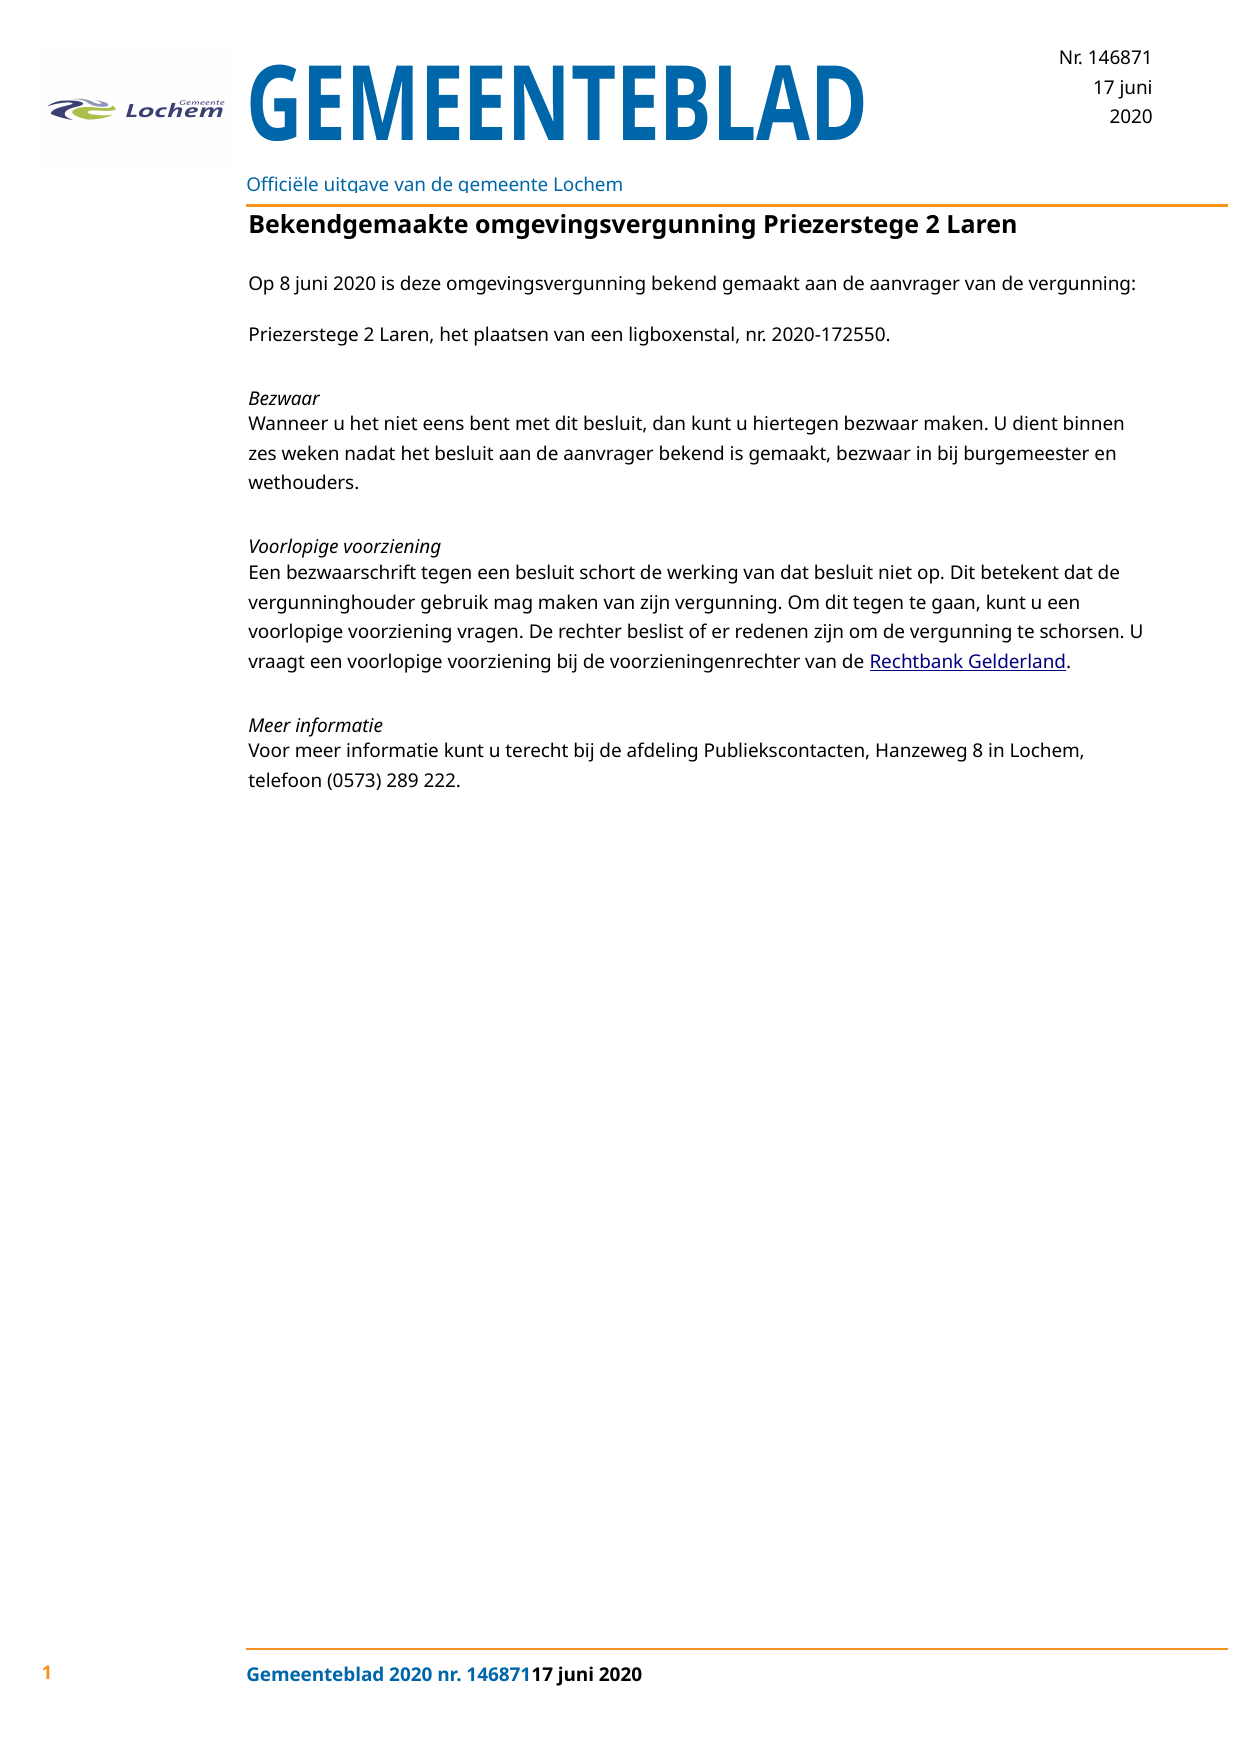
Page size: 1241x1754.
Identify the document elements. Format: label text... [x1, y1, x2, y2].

text Voorlopige voorziening [248, 533, 1152, 559]
text Op 8 juni 2020 is deze omgevingsvergunning bekend gemaakt aan de aanvrager van de vergunning: [248, 270, 1152, 296]
text Bezwaar [248, 385, 1152, 410]
text Bekendgemaakte omgevingsvergunning Priezerstege 2 Laren [248, 207, 1152, 241]
text Meer informatie [248, 712, 1152, 738]
text Een bezwaarschrift tegen een besluit schort de werking van dat besluit niet op. Dit betekent dat de vergunninghouder gebruik mag maken van zijn vergunning. Om dit tegen te gaan, kunt u een voorlopige voorziening vragen. De rechter beslist of er redenen zijn om de vergunning te schorsen. U vraagt een voorlopige voorziening bij de voorzieningenrechter van de Rechtbank Gelderland. [248, 559, 1152, 674]
picture [41, 47, 231, 172]
text Voor meer informatie kunt u terecht bij de afdeling Publiekscontacten, Hanzeweg 8 in Lochem, telefoon (0573) 289 222. [248, 738, 1152, 793]
text Priezerstege 2 Laren, het plaatsen van een ligboxenstal, nr. 2020-172550. [248, 321, 1152, 346]
text Wanneer u het niet eens bent met dit besluit, dan kunt u hiertegen bezwaar maken. U dient binnen zes weken nadat het besluit aan de aanvrager bekend is gemaakt, bezwaar in bij burgemeester en wethouders. [248, 410, 1152, 495]
